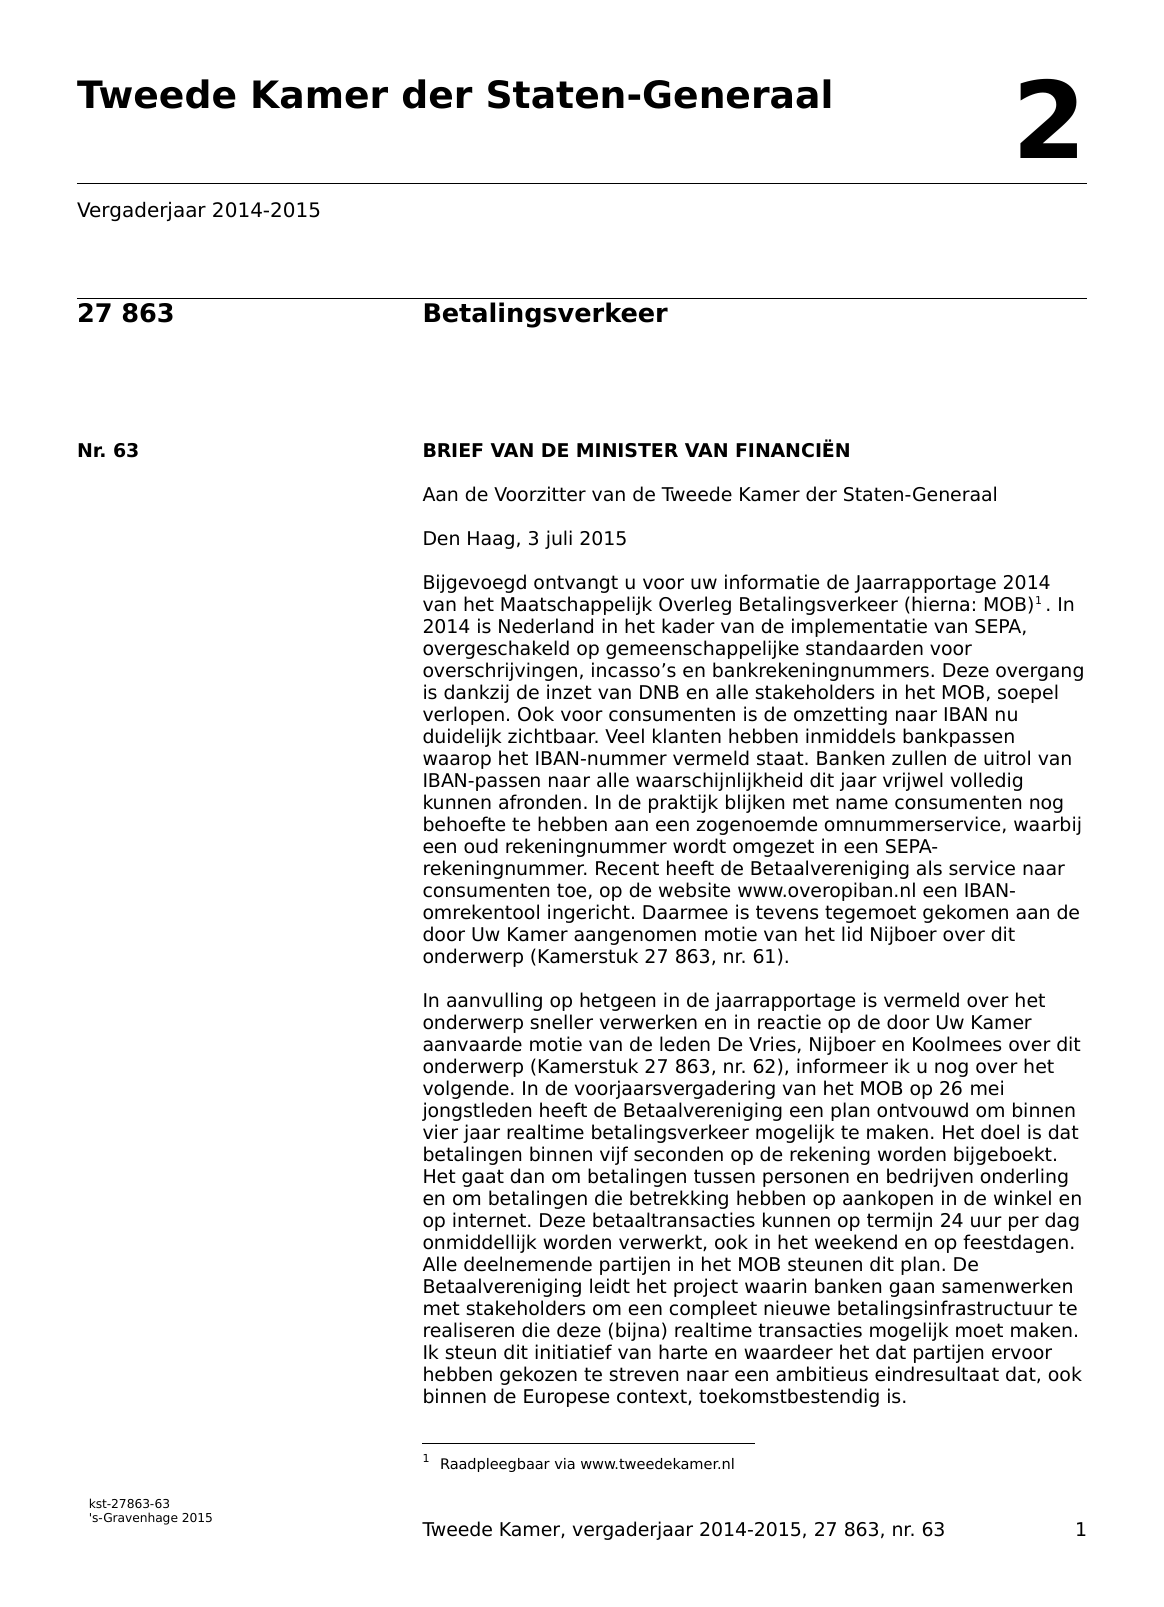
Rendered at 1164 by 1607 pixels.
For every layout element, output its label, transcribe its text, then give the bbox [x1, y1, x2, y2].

text 's-Gravenhage 2015 [88, 1511, 323, 1525]
text Raadpleegbaar via www.tweedekamer.nl [422, 1452, 1087, 1474]
table_header 2 [886, 59, 1087, 183]
text Bijgevoegd ontvangt u voor uw informatie de Jaarrapportage 2014 van het Maatschappelijk Overleg Betalingsverkeer (hierna: MOB). In 2014 is Nederland in het kader van de implementatie van SEPA, overgeschakeld op gemeenschappelijke standaarden voor overschrijvingen, incasso’s en bankrekeningnummers. Deze overgang is dankzij de inzet van DNB en alle stakeholders in het MOB, soepel verlopen. Ook voor consumenten is de omzetting naar IBAN nu duidelijk zichtbaar. Veel klanten hebben inmiddels bankpassen waarop het IBAN-nummer vermeld staat. Banken zullen de uitrol van IBAN-passen naar alle waarschijnlijkheid dit jaar vrijwel volledig kunnen afronden. In de praktijk blijken met name consumenten nog behoefte te hebben aan een zogenoemde omnummerservice, waarbij een oud rekeningnummer wordt omgezet in een SEPA-rekeningnummer. Recent heeft de Betaalvereniging als service naar consumenten toe, op de website www.overopiban.nl een IBAN-omrekentool ingericht. Daarmee is tevens tegemoet gekomen aan de door Uw Kamer aangenomen motie van het lid Nijboer over dit onderwerp (Kamerstuk 27 863, nr. 61). [422, 572, 1087, 968]
text Aan de Voorzitter van de Tweede Kamer der Staten-Generaal [422, 484, 1087, 506]
subtitle Nr. 63 BRIEF VAN DE MINISTER VAN FINANCIËN [77, 440, 1087, 462]
table_header Tweede Kamer der Staten-Generaal [77, 59, 886, 183]
subtitle 27 863 Betalingsverkeer [77, 299, 1087, 329]
text kst-27863-63 [88, 1497, 323, 1511]
text Den Haag, 3 juli 2015 [422, 528, 1087, 550]
table_cell Vergaderjaar 2014-2015 [77, 184, 1087, 298]
text In aanvulling op hetgeen in de jaarrapportage is vermeld over het onderwerp sneller verwerken en in reactie op de door Uw Kamer aanvaarde motie van de leden De Vries, Nijboer en Koolmees over dit onderwerp (Kamerstuk 27 863, nr. 62), informeer ik u nog over het volgende. In de voorjaarsvergadering van het MOB op 26 mei jongstleden heeft de Betaalvereniging een plan ontvouwd om binnen vier jaar realtime betalingsverkeer mogelijk te maken. Het doel is dat betalingen binnen vijf seconden op de rekening worden bijgeboekt. Het gaat dan om betalingen tussen personen en bedrijven onderling en om betalingen die betrekking hebben op aankopen in de winkel en op internet. Deze betaaltransacties kunnen op termijn 24 uur per dag onmiddellijk worden verwerkt, ook in het weekend en op feestdagen. Alle deelnemende partijen in het MOB steunen dit plan. De Betaalvereniging leidt het project waarin banken gaan samenwerken met stakeholders om een compleet nieuwe betalingsinfrastructuur te realiseren die deze (bijna) realtime transacties mogelijk moet maken. Ik steun dit initiatief van harte en waardeer het dat partijen ervoor hebben gekozen te streven naar een ambitieus eindresultaat dat, ook binnen de Europese context, toekomstbestendig is. [422, 990, 1087, 1408]
